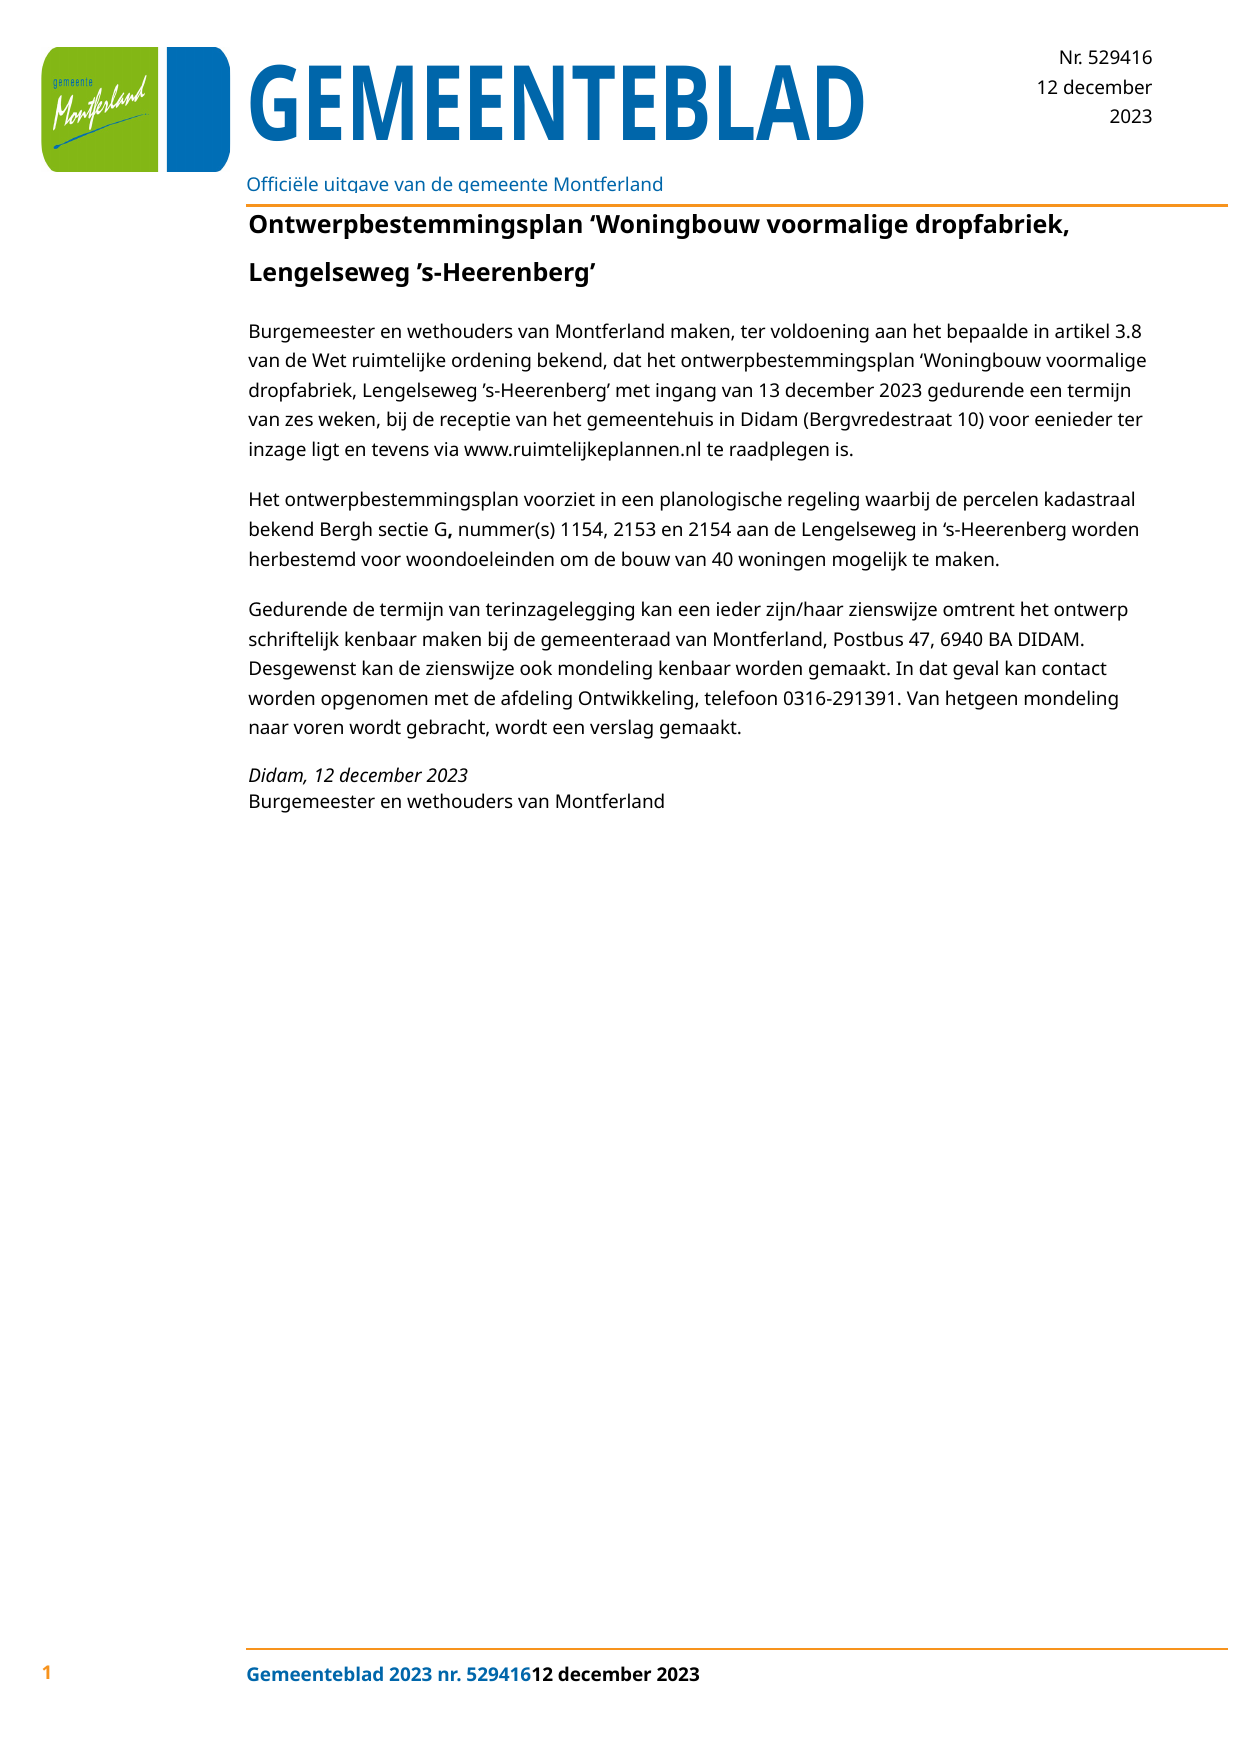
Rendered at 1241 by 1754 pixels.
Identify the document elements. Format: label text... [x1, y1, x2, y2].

text Het ontwerpbestemmingsplan voorziet in een planologische regeling waarbij de percelen kadastraal bekend Bergh sectie G, nummer(s) 1154, 2153 en 2154 aan de Lengelseweg in ‘s-Heerenberg worden herbestemd voor woondoeleinden om de bouw van 40 woningen mogelijk te maken. [248, 487, 1152, 572]
picture [41, 47, 231, 172]
text Burgemeester en wethouders van Montferland [248, 788, 1152, 814]
text Ontwerpbestemmingsplan ‘Woningbouw voormalige dropfabriek, Lengelseweg ’s-Heerenberg’ [248, 207, 1152, 288]
text Didam, 12 december 2023 [248, 762, 1152, 788]
text Burgemeester en wethouders van Montferland maken, ter voldoening aan het bepaalde in artikel 3.8 van de Wet ruimtelijke ordening bekend, dat het ontwerpbestemmingsplan ‘Woningbouw voormalige dropfabriek, Lengelseweg ’s-Heerenberg’ met ingang van 13 december 2023 gedurende een termijn van zes weken, bij de receptie van het gemeentehuis in Didam (Bergvredestraat 10) voor eenieder ter inzage ligt en tevens via www.ruimtelijkeplannen.nl te raadplegen is. [248, 318, 1152, 462]
text Gedurende de termijn van terinzagelegging kan een ieder zijn/haar zienswijze omtrent het ontwerp schriftelijk kenbaar maken bij de gemeenteraad van Montferland, Postbus 47, 6940 BA DIDAM. Desgewenst kan de zienswijze ook mondeling kenbaar worden gemaakt. In dat geval kan contact worden opgenomen met de afdeling Ontwikkeling, telefoon 0316-291391. Van hetgeen mondeling naar voren wordt gebracht, wordt een verslag gemaakt. [248, 596, 1152, 740]
